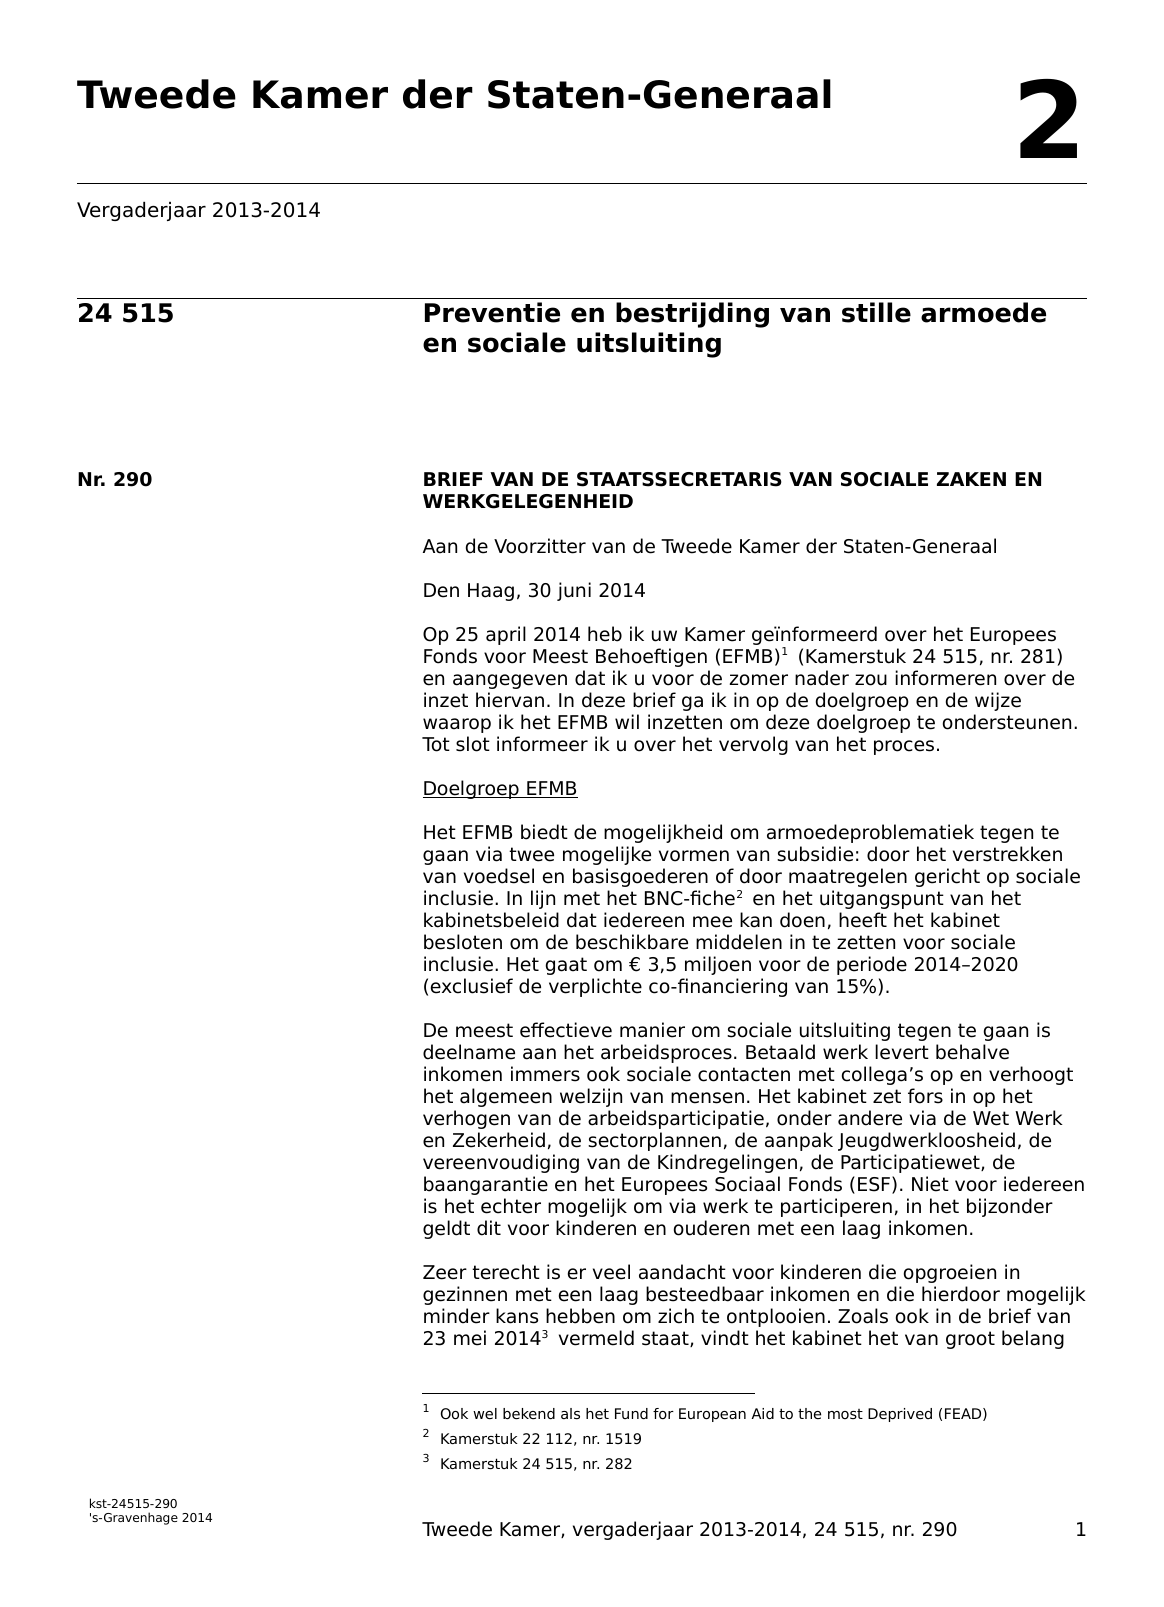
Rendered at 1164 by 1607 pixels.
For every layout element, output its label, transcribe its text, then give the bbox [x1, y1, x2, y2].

subtitle Nr. 290 BRIEF VAN DE STAATSSECRETARIS VAN SOCIALE ZAKEN EN WERKGELEGENHEID [77, 469, 1087, 513]
subtitle Doelgroep EFMB [422, 778, 1087, 800]
table_cell Vergaderjaar 2013-2014 [77, 184, 1087, 298]
text Zeer terecht is er veel aandacht voor kinderen die opgroeien in gezinnen met een laag besteedbaar inkomen en die hierdoor mogelijk minder kans hebben om zich te ontplooien. Zoals ook in de brief van 23 mei 2014 vermeld staat, vindt het kabinet het van groot belang [422, 1262, 1087, 1350]
table_header Tweede Kamer der Staten-Generaal [77, 59, 886, 183]
text De meest effectieve manier om sociale uitsluiting tegen te gaan is deelname aan het arbeidsproces. Betaald werk levert behalve inkomen immers ook sociale contacten met collega’s op en verhoogt het algemeen welzijn van mensen. Het kabinet zet fors in op het verhogen van de arbeidsparticipatie, onder andere via de Wet Werk en Zekerheid, de sectorplannen, de aanpak Jeugdwerkloosheid, de vereenvoudiging van de Kindregelingen, de Participatiewet, de baangarantie en het Europees Sociaal Fonds (ESF). Niet voor iedereen is het echter mogelijk om via werk te participeren, in het bijzonder geldt dit voor kinderen en ouderen met een laag inkomen. [422, 1020, 1087, 1240]
text Het EFMB biedt de mogelijkheid om armoedeproblematiek tegen te gaan via twee mogelijke vormen van subsidie: door het verstrekken van voedsel en basisgoederen of door maatregelen gericht op sociale inclusie. In lijn met het BNC-fiche en het uitgangspunt van het kabinetsbeleid dat iedereen mee kan doen, heeft het kabinet besloten om de beschikbare middelen in te zetten voor sociale inclusie. Het gaat om € 3,5 miljoen voor de periode 2014–2020 (exclusief de verplichte co-financiering van 15%). [422, 822, 1087, 998]
text Ook wel bekend als het Fund for European Aid to the most Deprived (FEAD) [422, 1402, 1087, 1424]
text Kamerstuk 22 112, nr. 1519 [422, 1427, 1087, 1449]
text Op 25 april 2014 heb ik uw Kamer geïnformeerd over het Europees Fonds voor Meest Behoeftigen (EFMB) (Kamerstuk 24 515, nr. 281) en aangegeven dat ik u voor de zomer nader zou informeren over de inzet hiervan. In deze brief ga ik in op de doelgroep en de wijze waarop ik het EFMB wil inzetten om deze doelgroep te ondersteunen. Tot slot informeer ik u over het vervolg van het proces. [422, 624, 1087, 756]
table_header 2 [886, 59, 1087, 183]
subtitle 24 515 Preventie en bestrijding van stille armoede en sociale uitsluiting [77, 299, 1087, 358]
text kst-24515-290 [88, 1497, 323, 1511]
text 's-Gravenhage 2014 [88, 1511, 323, 1525]
text Kamerstuk 24 515, nr. 282 [422, 1452, 1087, 1474]
text Den Haag, 30 juni 2014 [422, 580, 1087, 602]
text Aan de Voorzitter van de Tweede Kamer der Staten-Generaal [422, 536, 1087, 557]
